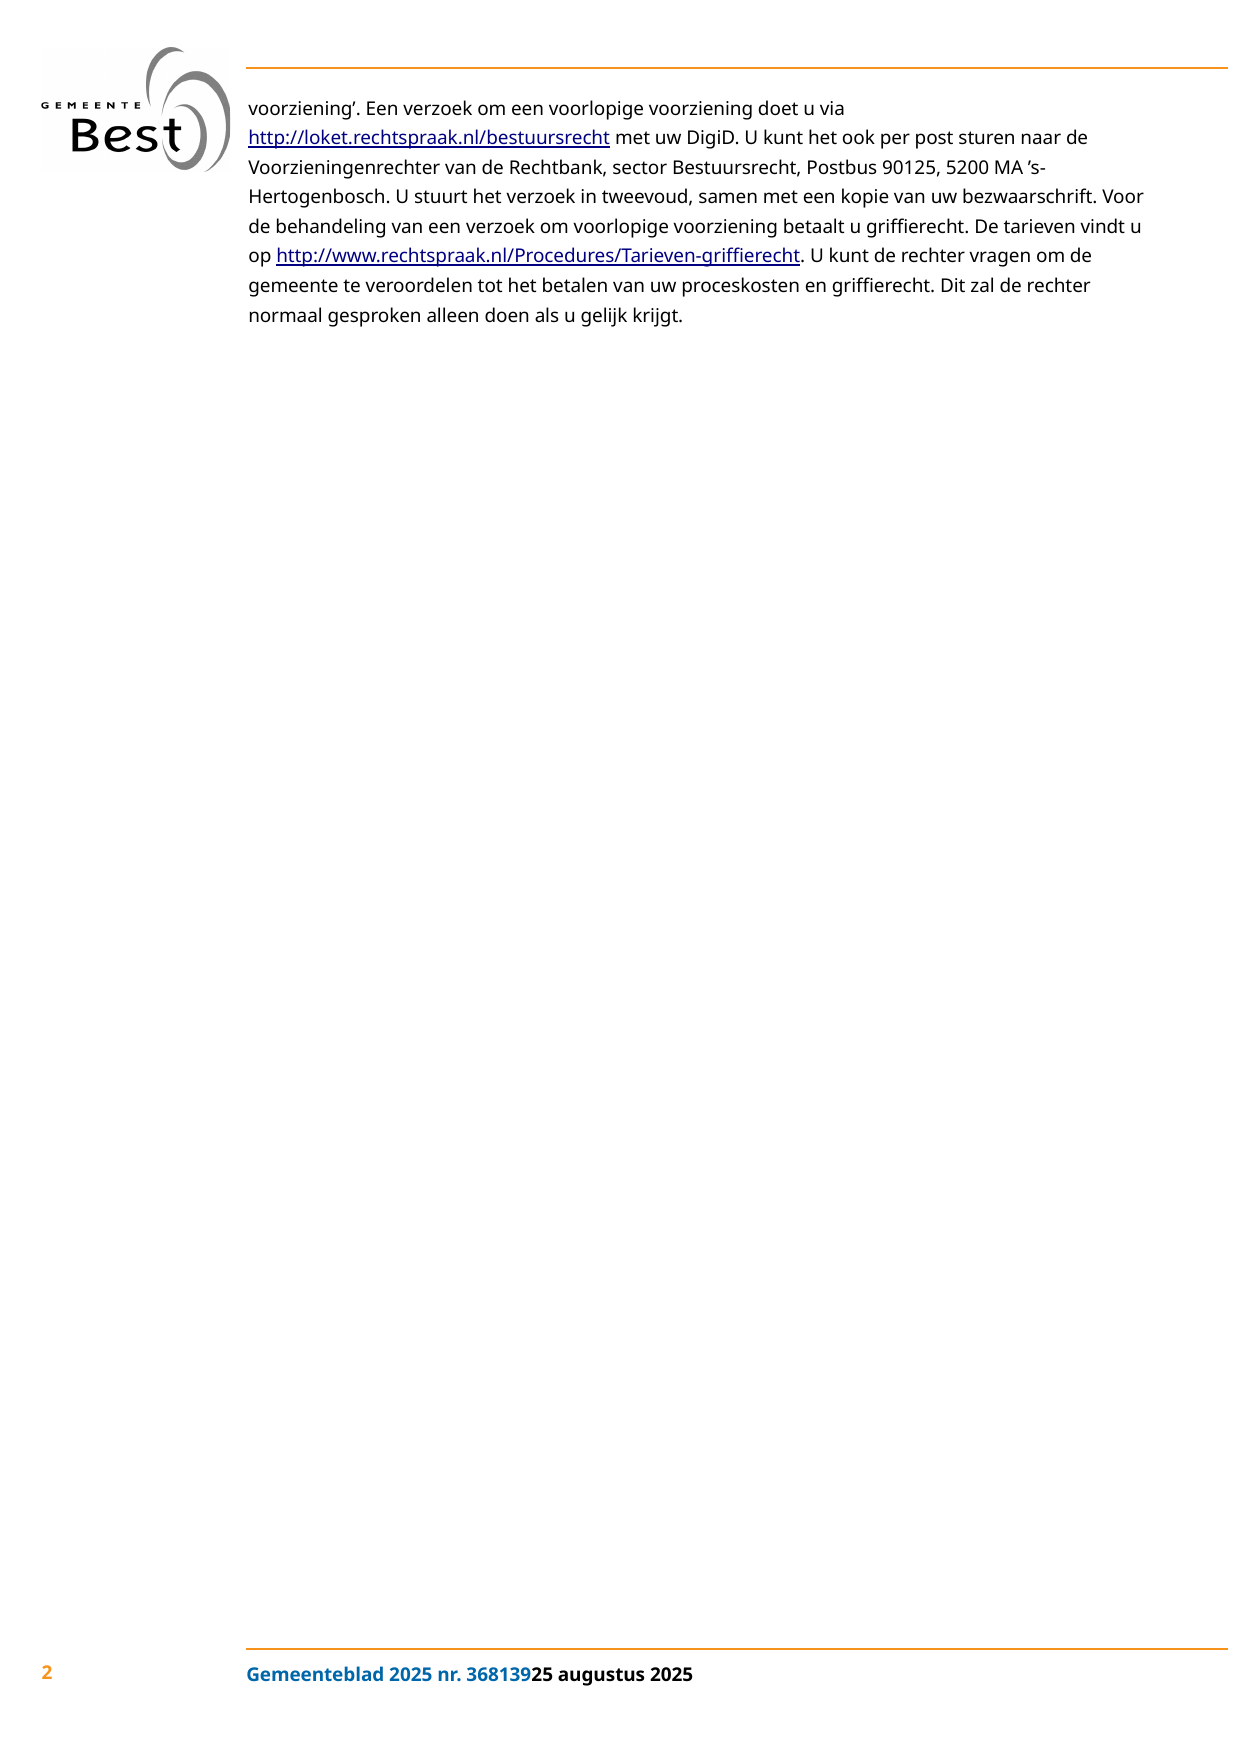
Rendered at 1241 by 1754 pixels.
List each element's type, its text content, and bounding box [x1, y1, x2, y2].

text voorziening’. Een verzoek om een voorlopige voorziening doet u via http://loket.rechtspraak.nl/bestuursrecht met uw DigiD. U kunt het ook per post sturen naar de Voorzieningenrechter van de Rechtbank, sector Bestuursrecht, Postbus 90125, 5200 MA ’s-Hertogenbosch. U stuurt het verzoek in tweevoud, samen met een kopie van uw bezwaarschrift. Voor de behandeling van een verzoek om voorlopige voorziening betaalt u griffierecht. De tarieven vindt u op http://www.rechtspraak.nl/Procedures/Tarieven-griffierecht. U kunt de rechter vragen om de gemeente te veroordelen tot het betalen van uw proceskosten en griffierecht. Dit zal de rechter normaal gesproken alleen doen als u gelijk krijgt. [248, 95, 1152, 328]
picture [41, 47, 231, 172]
